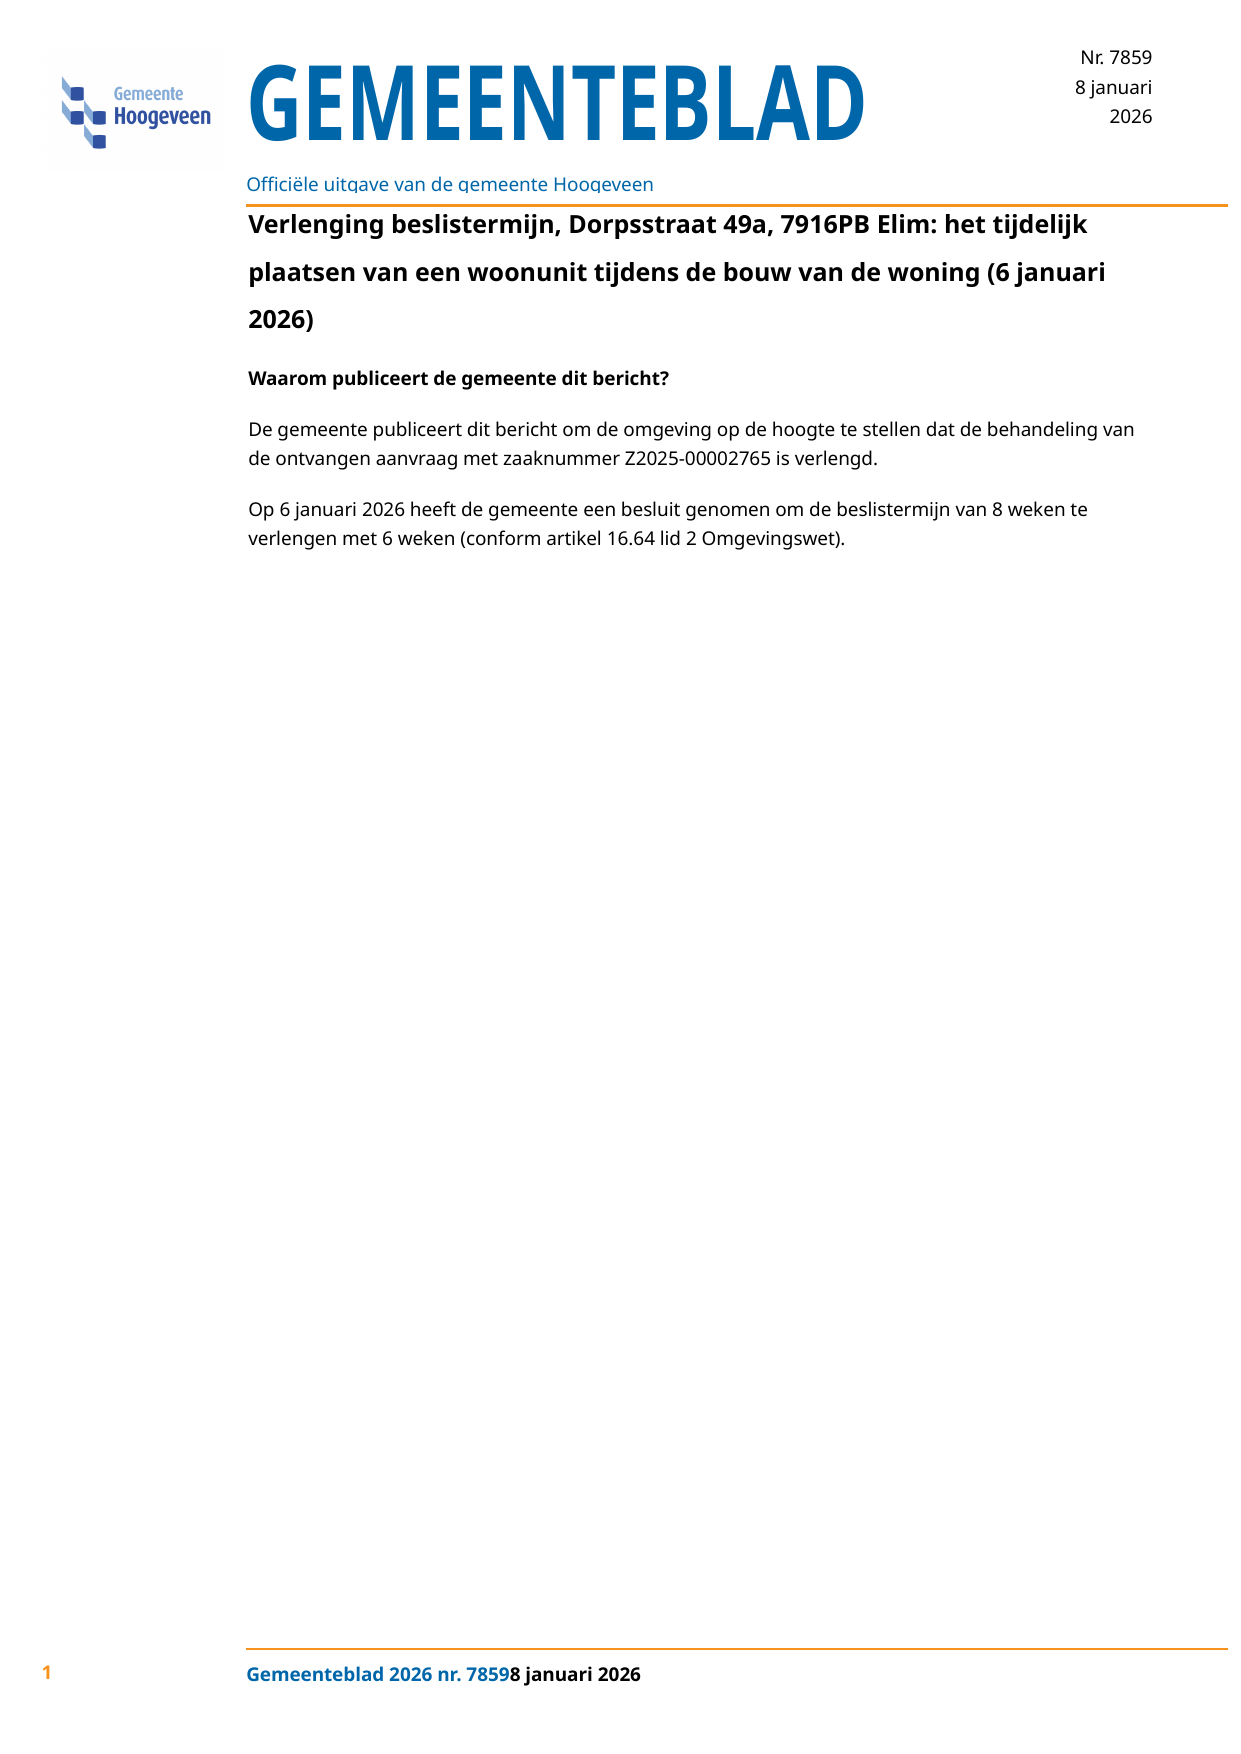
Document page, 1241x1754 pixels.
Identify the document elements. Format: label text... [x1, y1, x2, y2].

picture [41, 47, 231, 172]
text De gemeente publiceert dit bericht om de omgeving op de hoogte te stellen dat de behandeling van de ontvangen aanvraag met zaaknummer Z2025-00002765 is verlengd. [248, 416, 1152, 471]
text Waarom publiceert de gemeente dit bericht? [248, 366, 1152, 391]
text Op 6 januari 2026 heeft de gemeente een besluit genomen om de beslistermijn van 8 weken te verlengen met 6 weken (conform artikel 16.64 lid 2 Omgevingswet). [248, 496, 1152, 551]
text Verlenging beslistermijn, Dorpsstraat 49a, 7916PB Elim: het tijdelijk plaatsen van een woonunit tijdens de bouw van de woning (6 januari 2026) [248, 207, 1152, 336]
